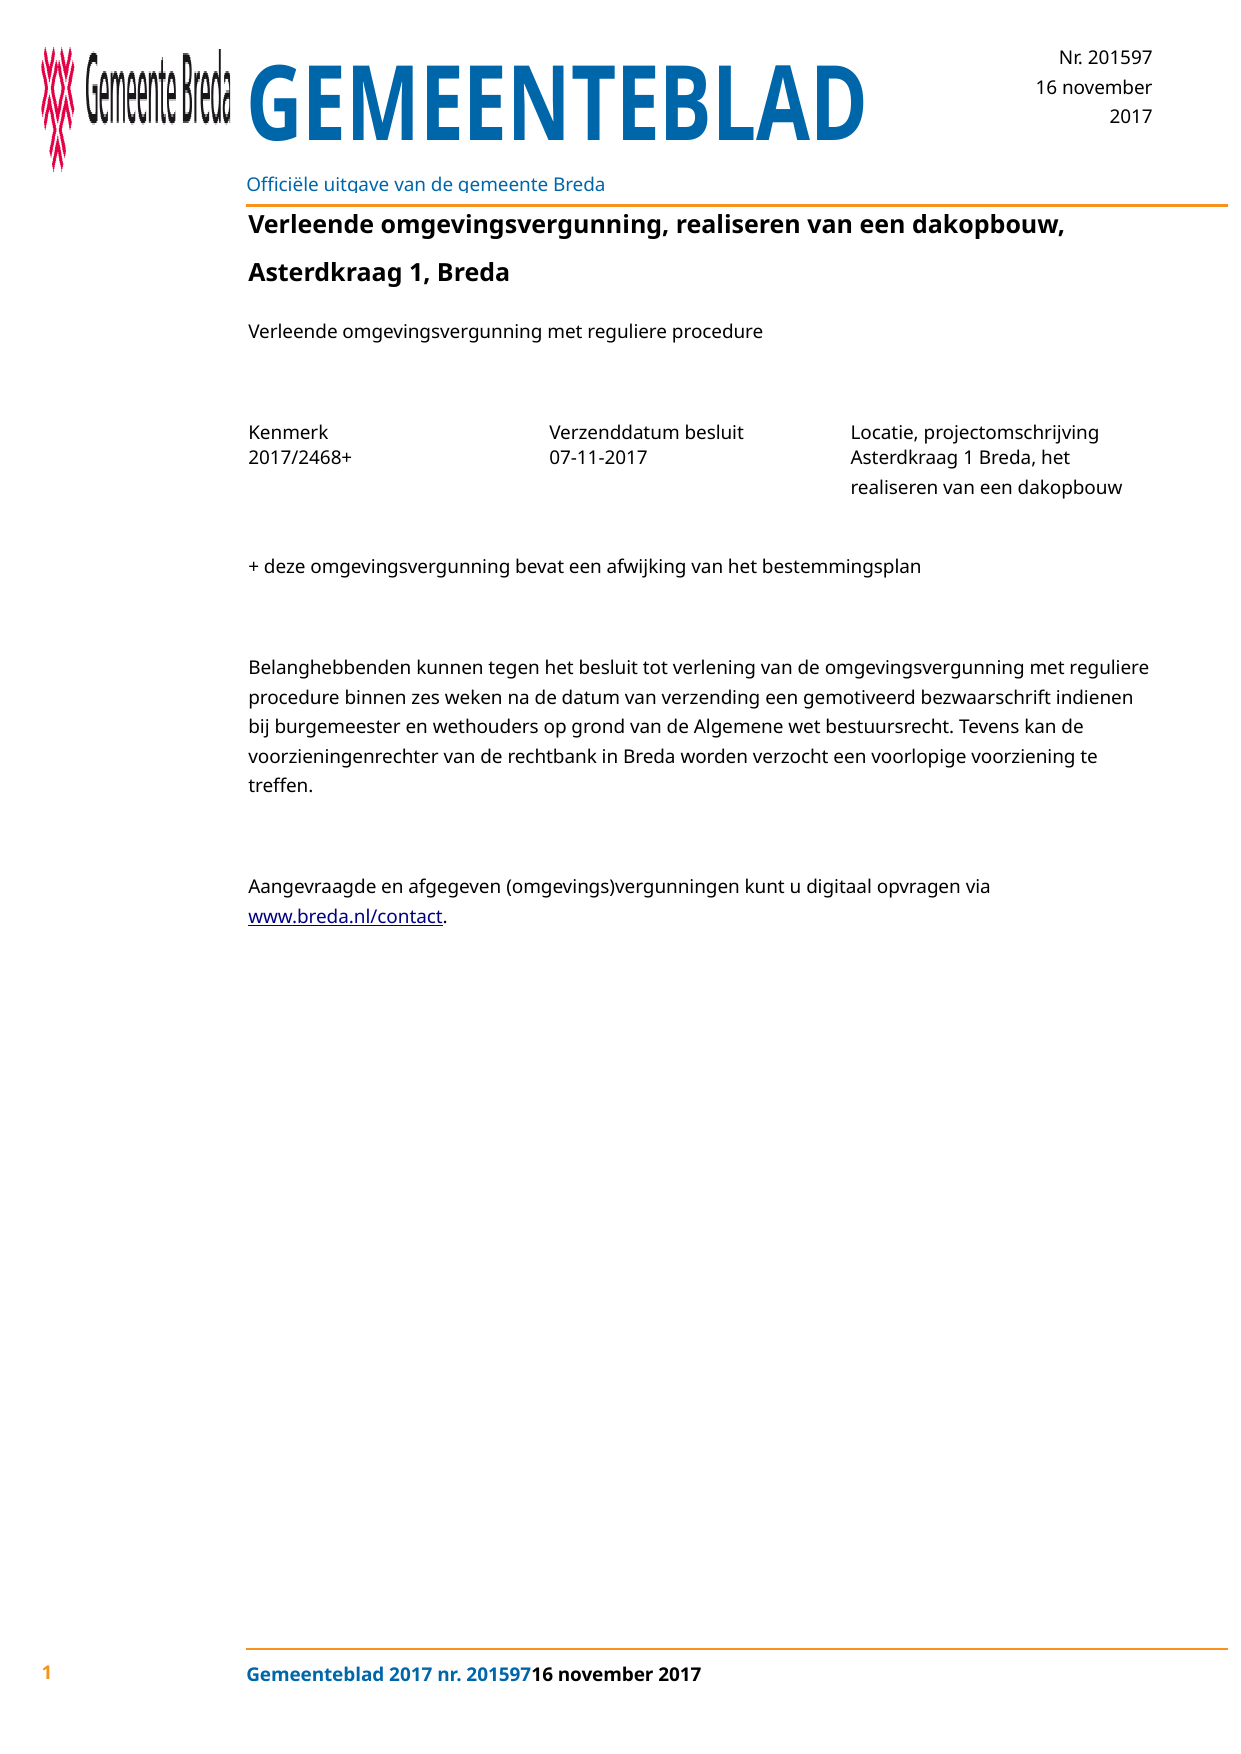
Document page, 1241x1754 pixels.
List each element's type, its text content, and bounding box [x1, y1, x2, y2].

table_cell 07-11-2017 [549, 445, 850, 500]
text Verleende omgevingsvergunning met reguliere procedure [248, 318, 1152, 344]
picture [41, 47, 231, 172]
text + deze omgevingsvergunning bevat een afwijking van het bestemmingsplan [248, 553, 1152, 579]
table_header Verzenddatum besluit [549, 419, 850, 444]
table_cell 2017/2468+ [248, 445, 549, 500]
text Aangevraagde en afgegeven (omgevings)vergunningen kunt u digitaal opvragen via www.breda.nl/contact. [248, 873, 1152, 929]
text Verleende omgevingsvergunning, realiseren van een dakopbouw, Asterdkraag 1, Breda [248, 207, 1152, 288]
table_header Kenmerk [248, 419, 549, 444]
table_header Locatie, projectomschrijving [850, 419, 1152, 444]
table_cell Asterdkraag 1 Breda, het realiseren van een dakopbouw [850, 445, 1152, 500]
text Belanghebbenden kunnen tegen het besluit tot verlening van de omgevingsvergunning met reguliere procedure binnen zes weken na de datum van verzending een gemotiveerd bezwaarschrift indienen bij burgemeester en wethouders op grond van de Algemene wet bestuursrecht. Tevens kan de voorzieningenrechter van de rechtbank in Breda worden verzocht een voorlopige voorziening te treffen. [248, 654, 1152, 798]
